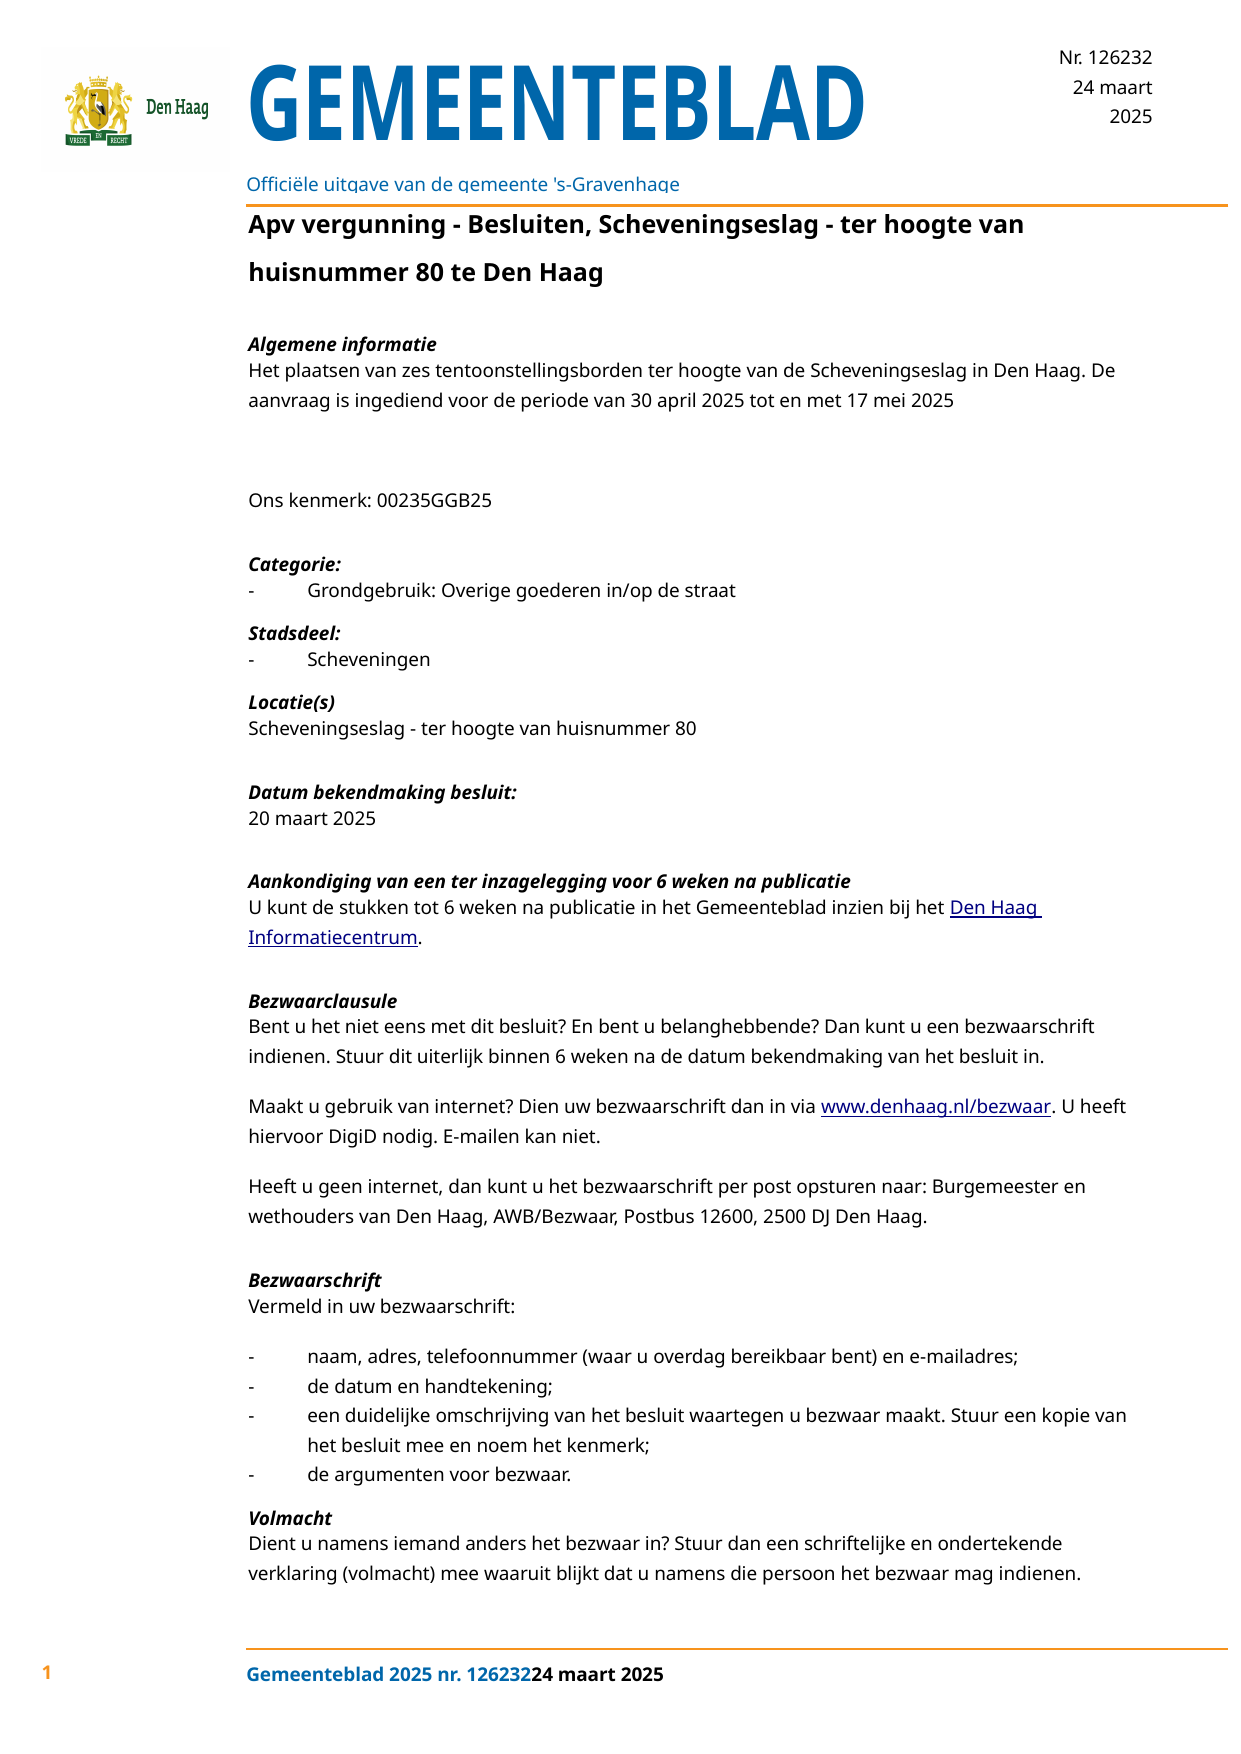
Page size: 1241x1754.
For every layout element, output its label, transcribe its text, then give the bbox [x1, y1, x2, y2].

list naam, adres, telefoonnummer (waar u overdag bereikbaar bent) en e-mailadres; [248, 1343, 1152, 1369]
text Bent u het niet eens met dit besluit? En bent u belanghebbende? Dan kunt u een bezwaarschrift indienen. Stuur dit uiterlijk binnen 6 weken na de datum bekendmaking van het besluit in. [248, 1014, 1152, 1069]
list een duidelijke omschrijving van het besluit waartegen u bezwaar maakt. Stuur een kopie van het besluit mee en noem het kenmerk; [248, 1402, 1152, 1458]
text Algemene informatie [248, 331, 1152, 357]
text Maakt u gebruik van internet? Dien uw bezwaarschrift dan in via www.denhaag.nl/bezwaar. U heeft hiervoor DigiD nodig. E-mailen kan niet. [248, 1094, 1152, 1149]
text Locatie(s) [248, 689, 1152, 715]
list de datum en handtekening; [248, 1373, 1152, 1399]
text Ons kenmerk: 00235GGB25 [248, 488, 1152, 513]
text U kunt de stukken tot 6 weken na publicatie in het Gemeenteblad inzien bij het Den Haag Informatiecentrum. [248, 894, 1152, 950]
text Aankondiging van een ter inzagelegging voor 6 weken na publicatie [248, 869, 1152, 894]
text 20 maart 2025 [248, 805, 1152, 830]
text Bezwaarschrift [248, 1267, 1152, 1293]
list de argumenten voor bezwaar. [248, 1462, 1152, 1487]
list Grondgebruik: Overige goederen in/op de straat [248, 577, 1152, 603]
text Categorie: [248, 552, 1152, 577]
text Bezwaarclausule [248, 988, 1152, 1014]
text Datum bekendmaking besluit: [248, 779, 1152, 805]
text Stadsdeel: [248, 620, 1152, 646]
text Vermeld in uw bezwaarschrift: [248, 1293, 1152, 1319]
list Scheveningen [248, 646, 1152, 672]
text Heeft u geen internet, dan kunt u het bezwaarschrift per post opsturen naar: Burgemeester en wethouders van Den Haag, AWB/Bezwaar, Postbus 12600, 2500 DJ Den Haag. [248, 1174, 1152, 1229]
text Apv vergunning - Besluiten, Scheveningseslag - ter hoogte van huisnummer 80 te Den Haag [248, 207, 1152, 288]
text Volmacht [248, 1505, 1152, 1531]
text Dient u namens iemand anders het bezwaar in? Stuur dan een schriftelijke en ondertekende verklaring (volmacht) mee waaruit blijkt dat u namens die persoon het bezwaar mag indienen. [248, 1531, 1152, 1586]
text Het plaatsen van zes tentoonstellingsborden ter hoogte van de Scheveningseslag in Den Haag. De aanvraag is ingediend voor de periode van 30 april 2025 tot en met 17 mei 2025 [248, 357, 1152, 412]
text Scheveningseslag - ter hoogte van huisnummer 80 [248, 715, 1152, 741]
picture [41, 47, 231, 172]
